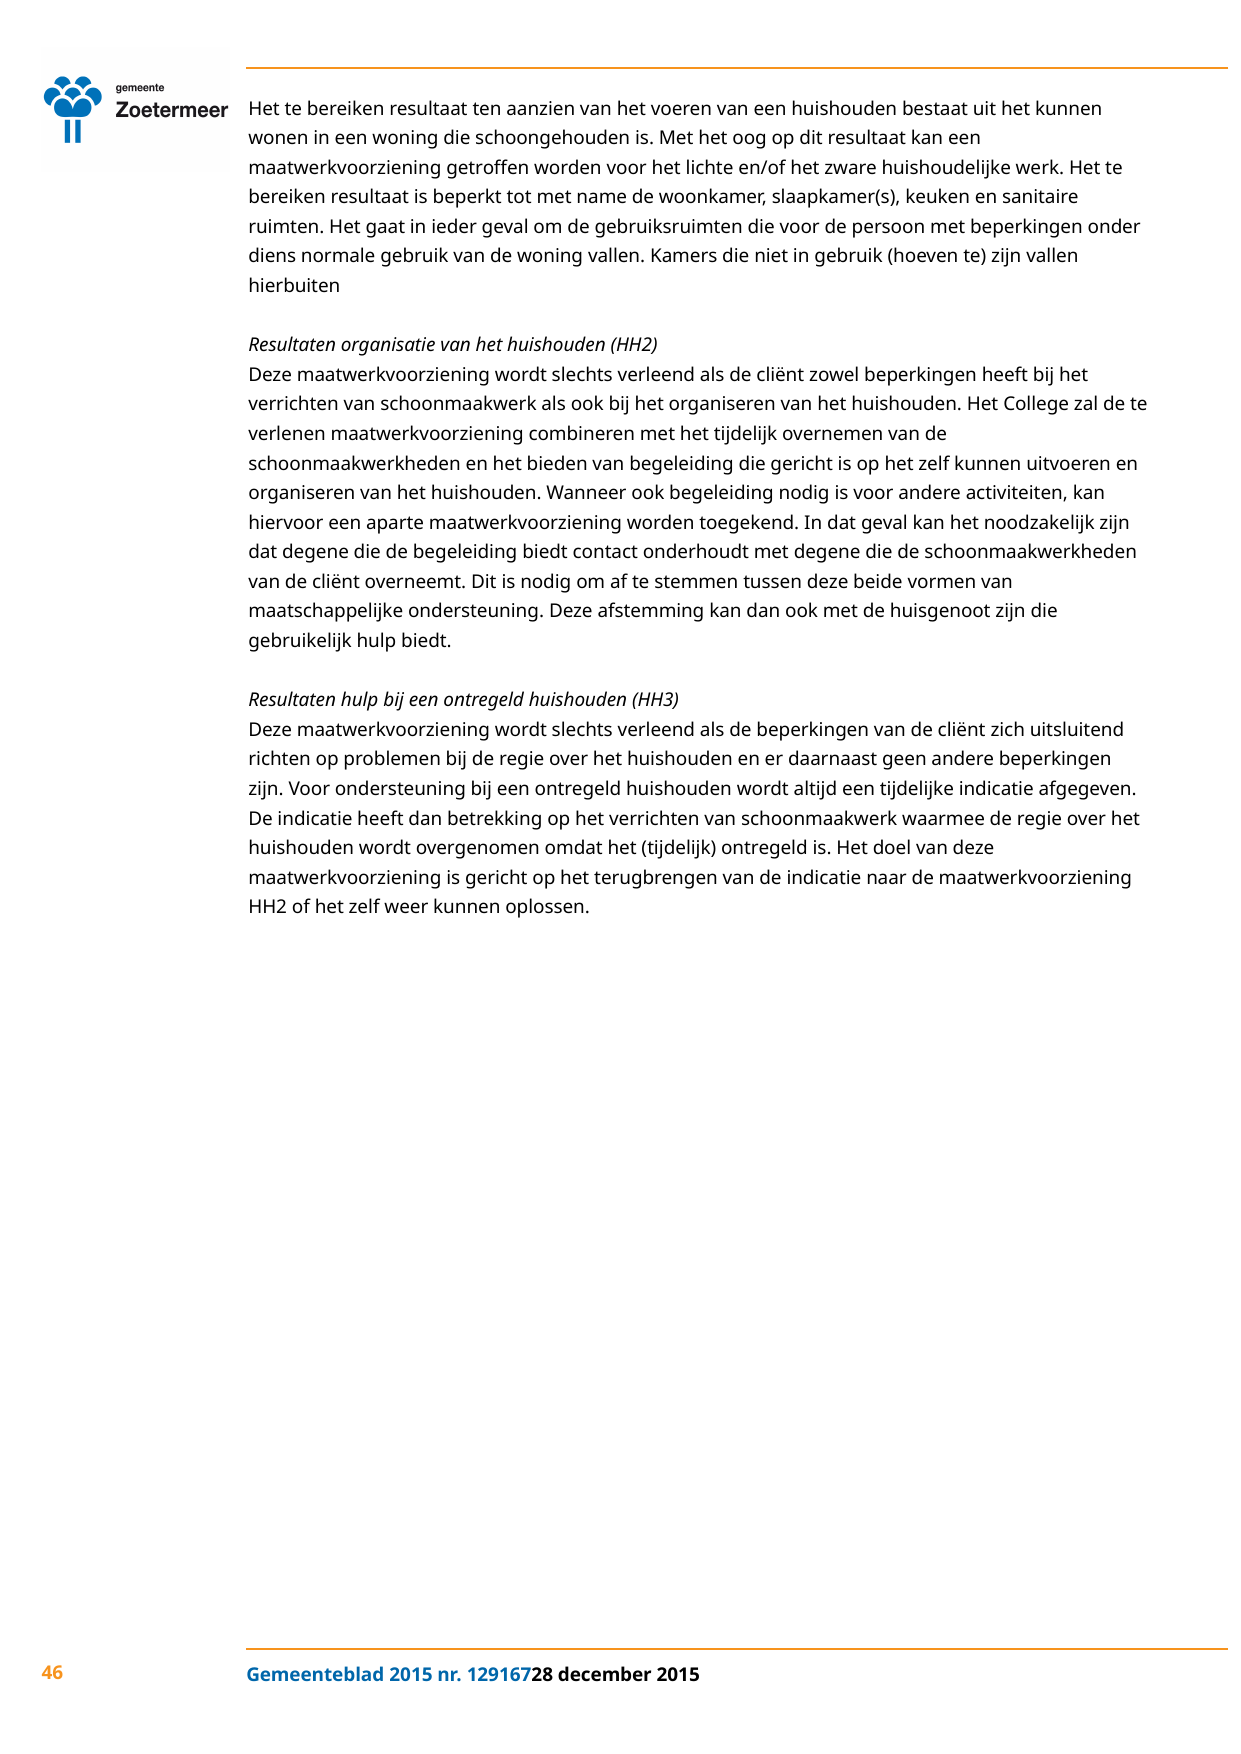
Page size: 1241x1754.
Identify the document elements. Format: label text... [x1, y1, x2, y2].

text Deze maatwerkvoorziening wordt slechts verleend als de beperkingen van de cliënt zich uitsluitend richten op problemen bij de regie over het huishouden en er daarnaast geen andere beperkingen zijn. Voor ondersteuning bij een ontregeld huishouden wordt altijd een tijdelijke indicatie afgegeven. De indicatie heeft dan betrekking op het verrichten van schoonmaakwerk waarmee de regie over het huishouden wordt overgenomen omdat het (tijdelijk) ontregeld is. Het doel van deze maatwerkvoorziening is gericht op het terugbrengen van de indicatie naar de maatwerkvoorziening HH2 of het zelf weer kunnen oplossen. [248, 716, 1152, 919]
text Het te bereiken resultaat ten aanzien van het voeren van een huishouden bestaat uit het kunnen wonen in een woning die schoongehouden is. Met het oog op dit resultaat kan een maatwerkvoorziening getroffen worden voor het lichte en/of het zware huishoudelijke werk. Het te bereiken resultaat is beperkt tot met name de woonkamer, slaapkamer(s), keuken en sanitaire ruimten. Het gaat in ieder geval om de gebruiksruimten die voor de persoon met beperkingen onder diens normale gebruik van de woning vallen. Kamers die niet in gebruik (hoeven te) zijn vallen hierbuiten [248, 95, 1152, 298]
text Resultaten hulp bij een ontregeld huishouden (HH3) [248, 686, 1152, 712]
text Resultaten organisatie van het huishouden (HH2) [248, 331, 1152, 357]
text Deze maatwerkvoorziening wordt slechts verleend als de cliënt zowel beperkingen heeft bij het verrichten van schoonmaakwerk als ook bij het organiseren van het huishouden. Het College zal de te verlenen maatwerkvoorziening combineren met het tijdelijk overnemen van de schoonmaakwerkheden en het bieden van begeleiding die gericht is op het zelf kunnen uitvoeren en organiseren van het huishouden. Wanneer ook begeleiding nodig is voor andere activiteiten, kan hiervoor een aparte maatwerkvoorziening worden toegekend. In dat geval kan het noodzakelijk zijn dat degene die de begeleiding biedt contact onderhoudt met degene die de schoonmaakwerkheden van de cliënt overneemt. Dit is nodig om af te stemmen tussen deze beide vormen van maatschappelijke ondersteuning. Deze afstemming kan dan ook met de huisgenoot zijn die gebruikelijk hulp biedt. [248, 361, 1152, 653]
picture [41, 47, 231, 172]
